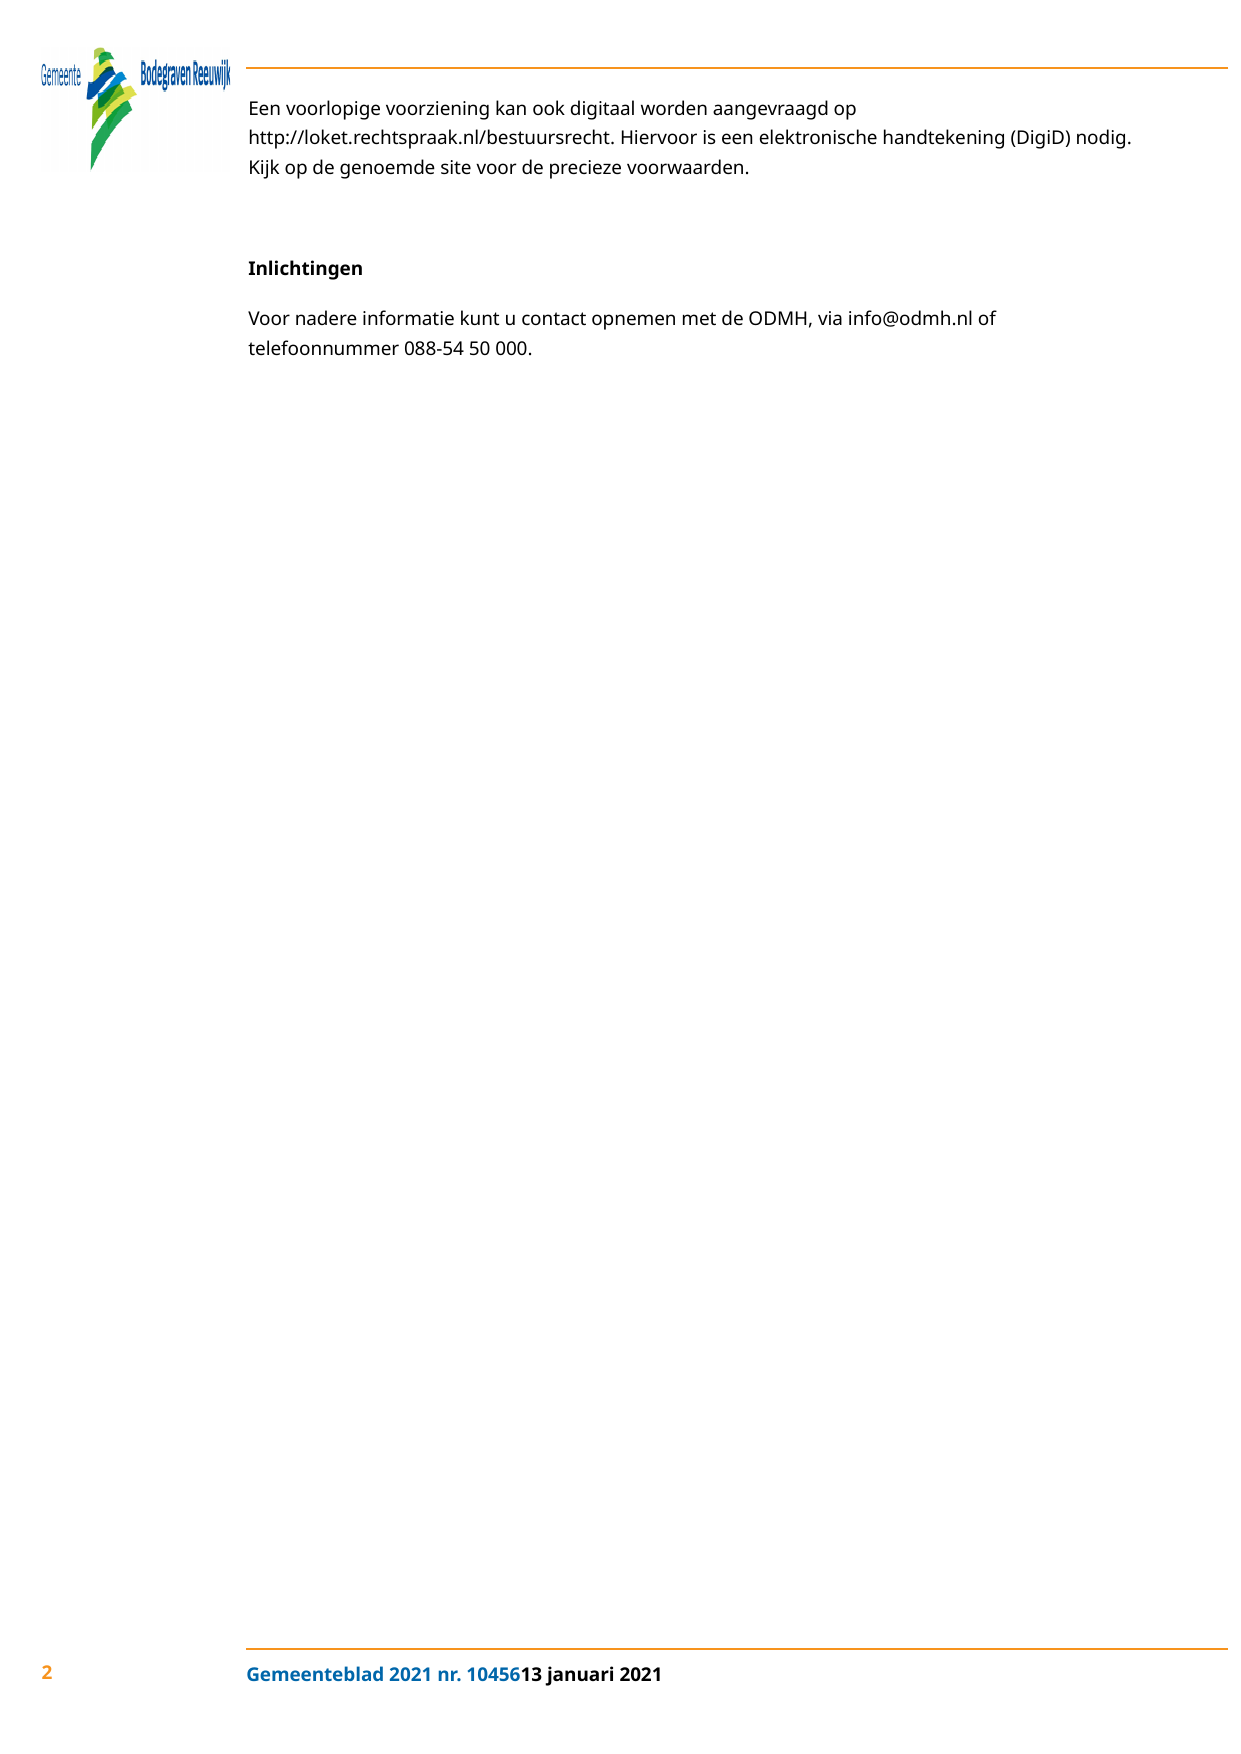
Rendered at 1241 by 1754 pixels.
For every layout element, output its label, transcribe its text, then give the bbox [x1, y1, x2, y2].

picture [41, 47, 231, 172]
text Een voorlopige voorziening kan ook digitaal worden aangevraagd op http://loket.rechtspraak.nl/bestuursrecht. Hiervoor is een elektronische handtekening (DigiD) nodig. Kijk op de genoemde site voor de precieze voorwaarden. [248, 95, 1152, 180]
text Voor nadere informatie kunt u contact opnemen met de ODMH, via info@odmh.nl of telefoonnummer 088-54 50 000. [248, 305, 1152, 361]
text Inlichtingen [248, 255, 1152, 281]
